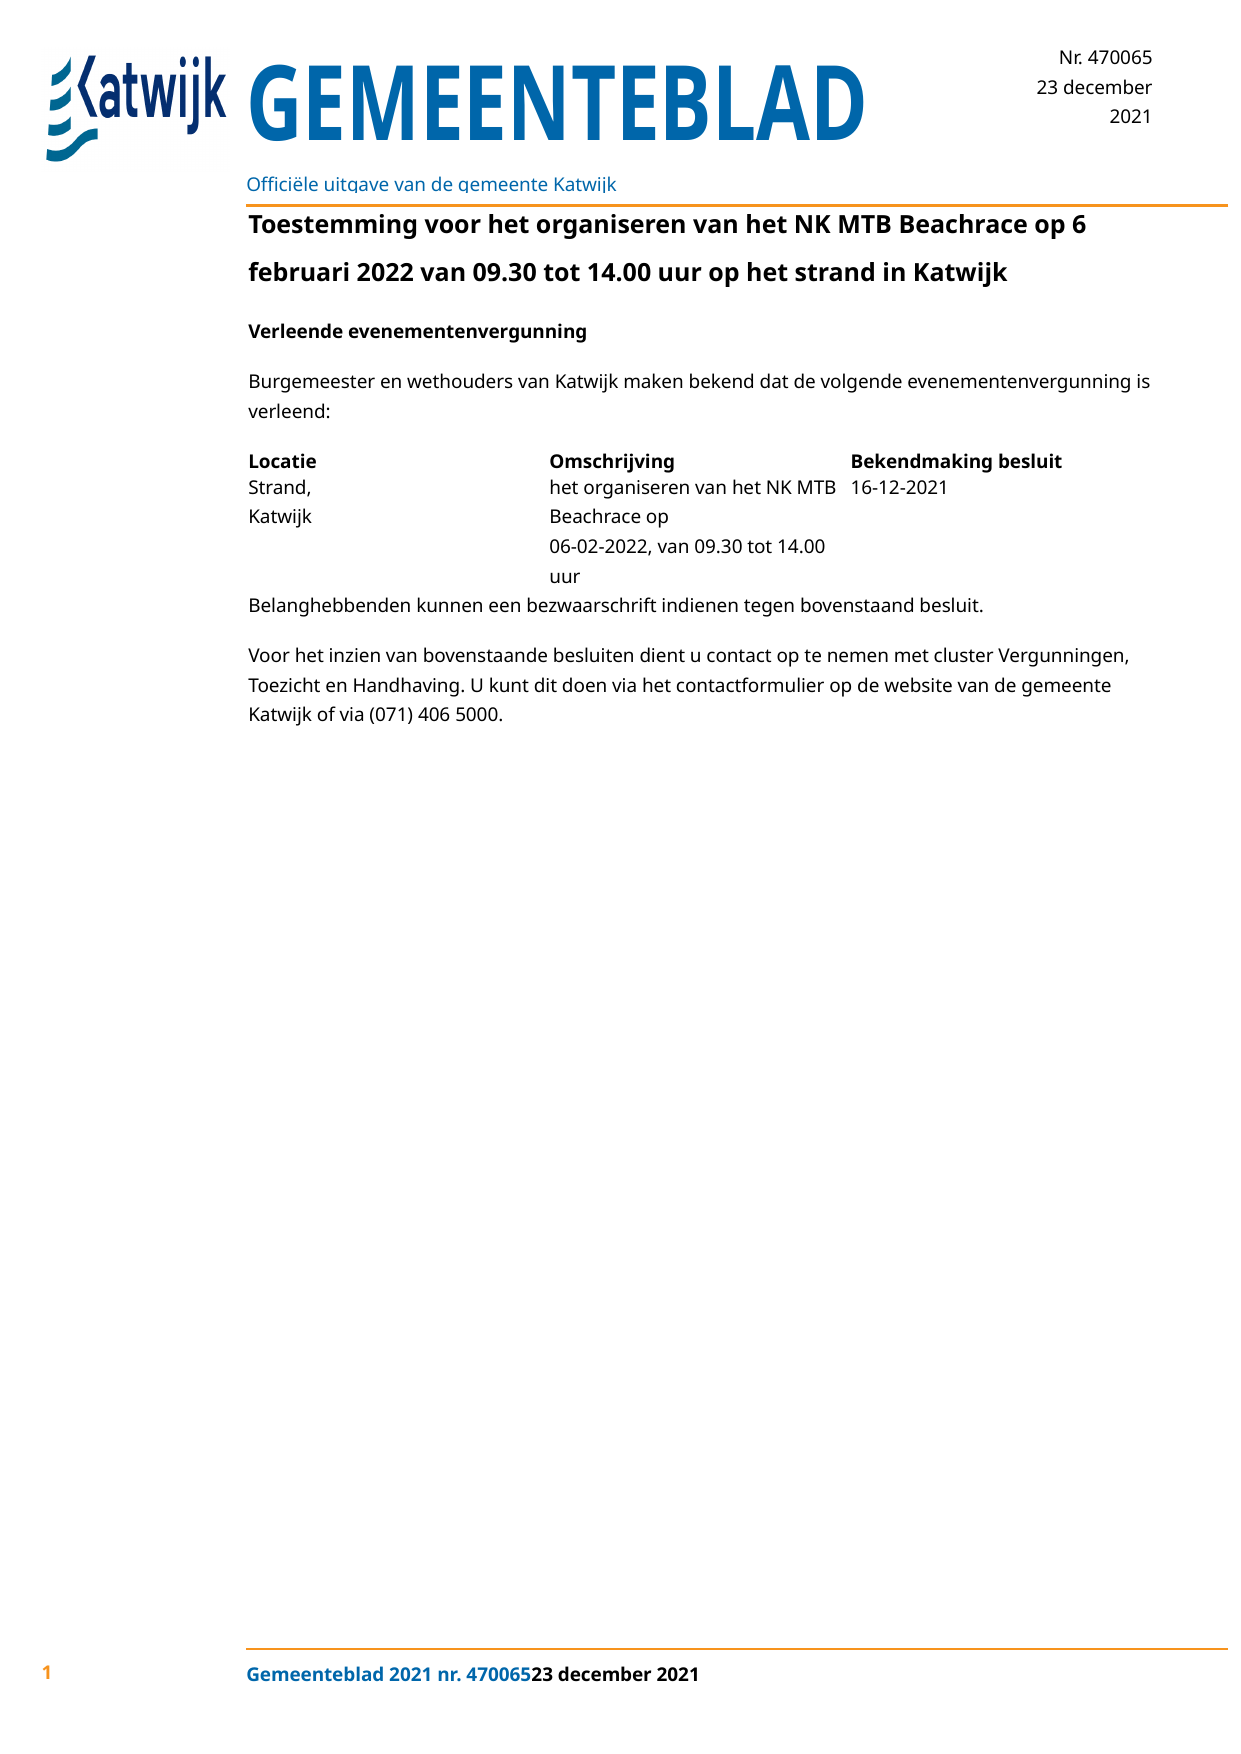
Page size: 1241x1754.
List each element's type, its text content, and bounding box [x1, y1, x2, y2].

table_cell Strand, Katwijk [248, 474, 549, 589]
text Voor het inzien van bovenstaande besluiten dient u contact op te nemen met cluster Vergunningen, Toezicht en Handhaving. U kunt dit doen via het contactformulier op de website van de gemeente Katwijk of via (071) 406 5000. [248, 642, 1152, 727]
table_header Omschrijving [549, 449, 850, 474]
text Verleende evenementenvergunning [248, 318, 1152, 344]
picture [41, 47, 231, 172]
text Toestemming voor het organiseren van het NK MTB Beachrace op 6 februari 2022 van 09.30 tot 14.00 uur op het strand in Katwijk [248, 207, 1152, 288]
table_cell het organiseren van het NK MTB Beachrace op 06-02-2022, van 09.30 tot 14.00 uur [549, 474, 850, 589]
text Belanghebbenden kunnen een bezwaarschrift indienen tegen bovenstaand besluit. [248, 592, 1152, 618]
table_cell 16-12-2021 [850, 474, 1152, 589]
table_header Locatie [248, 449, 549, 474]
table_header Bekendmaking besluit [850, 449, 1152, 474]
text Burgemeester en wethouders van Katwijk maken bekend dat de volgende evenementenvergunning is verleend: [248, 368, 1152, 424]
